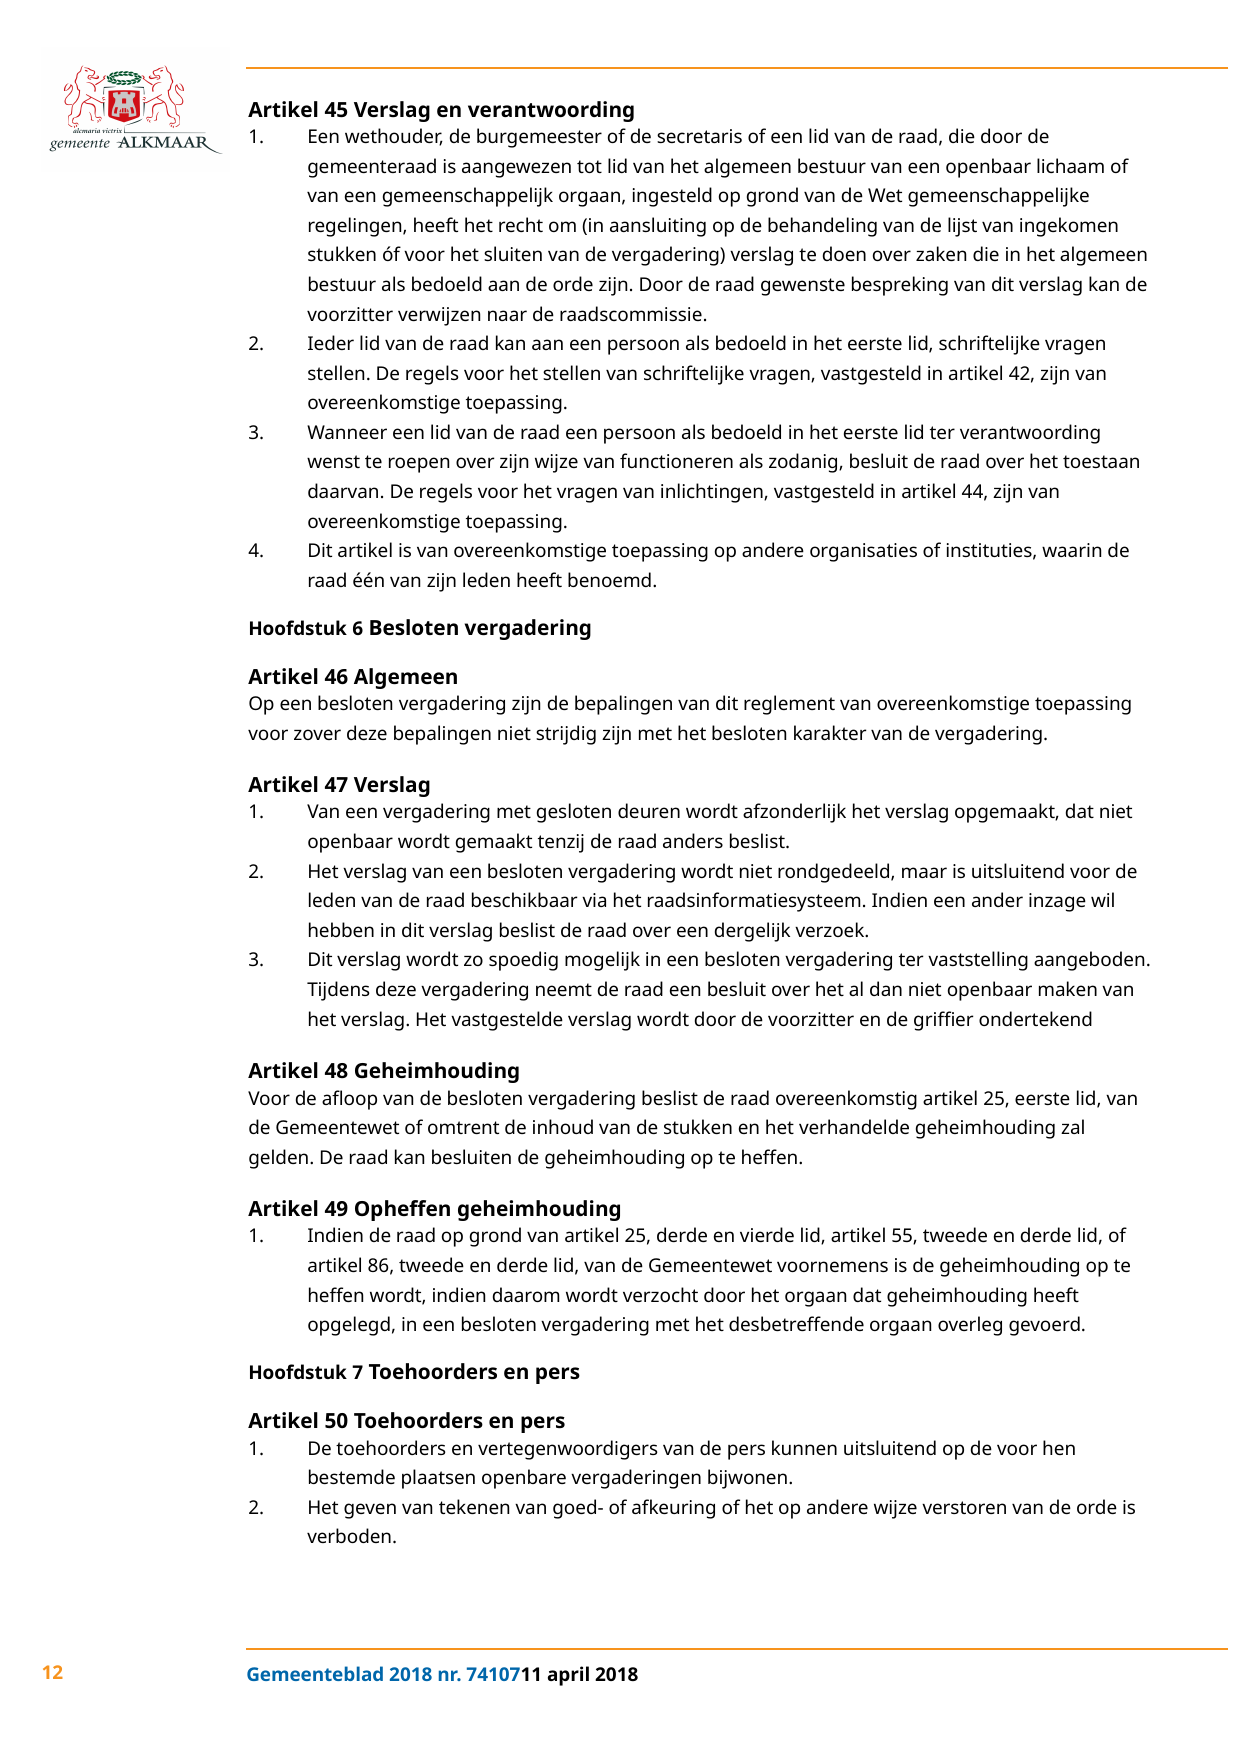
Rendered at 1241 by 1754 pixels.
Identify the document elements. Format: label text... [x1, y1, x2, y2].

text Voor de afloop van de besloten vergadering beslist de raad overeenkomstig artikel 25, eerste lid, van de Gemeentewet of omtrent de inhoud van de stukken en het verhandelde geheimhouding zal gelden. De raad kan besluiten de geheimhouding op te heffen. [248, 1085, 1152, 1169]
text Artikel 49 Opheffen geheimhouding [248, 1194, 1152, 1223]
list Dit artikel is van overeenkomstige toepassing op andere organisaties of instituties, waarin de raad één van zijn leden heeft benoemd. [248, 537, 1152, 593]
list Van een vergadering met gesloten deuren wordt afzonderlijk het verslag opgemaakt, dat niet openbaar wordt gemaakt tenzij de raad anders beslist. [248, 799, 1152, 854]
text Op een besloten vergadering zijn de bepalingen van dit reglement van overeenkomstige toepassing voor zover deze bepalingen niet strijdig zijn met het besloten karakter van de vergadering. [248, 690, 1152, 746]
text Hoofdstuk 7 Toehoorders en pers [248, 1357, 1152, 1386]
list Ieder lid van de raad kan aan een persoon als bedoeld in het eerste lid, schriftelijke vragen stellen. De regels voor het stellen van schriftelijke vragen, vastgesteld in artikel 42, zijn van overeenkomstige toepassing. [248, 330, 1152, 415]
text Artikel 50 Toehoorders en pers [248, 1406, 1152, 1435]
list Dit verslag wordt zo spoedig mogelijk in een besloten vergadering ter vaststelling aangeboden. Tijdens deze vergadering neemt de raad een besluit over het al dan niet openbaar maken van het verslag. Het vastgestelde verslag wordt door de voorzitter en de griffier ondertekend [248, 947, 1152, 1032]
text Artikel 45 Verslag en verantwoording [248, 95, 1152, 123]
list Indien de raad op grond van artikel 25, derde en vierde lid, artikel 55, tweede en derde lid, of artikel 86, tweede en derde lid, van de Gemeentewet voornemens is de geheimhouding op te heffen wordt, indien daarom wordt verzocht door het orgaan dat geheimhouding heeft opgelegd, in een besloten vergadering met het desbetreffende orgaan overleg gevoerd. [248, 1223, 1152, 1337]
list Het verslag van een besloten vergadering wordt niet rondgedeeld, maar is uitsluitend voor de leden van de raad beschikbaar via het raadsinformatiesysteem. Indien een ander inzage wil hebben in dit verslag beslist de raad over een dergelijk verzoek. [248, 858, 1152, 943]
list Het geven van tekenen van goed- of afkeuring of het op andere wijze verstoren van de orde is verboden. [248, 1494, 1152, 1549]
list Wanneer een lid van de raad een persoon als bedoeld in het eerste lid ter verantwoording wenst te roepen over zijn wijze van functioneren als zodanig, besluit de raad over het toestaan daarvan. De regels voor het vragen van inlichtingen, vastgesteld in artikel 44, zijn van overeenkomstige toepassing. [248, 419, 1152, 533]
list De toehoorders en vertegenwoordigers van de pers kunnen uitsluitend op de voor hen bestemde plaatsen openbare vergaderingen bijwonen. [248, 1435, 1152, 1490]
text Artikel 46 Algemeen [248, 662, 1152, 690]
list Een wethouder, de burgemeester of de secretaris of een lid van de raad, die door de gemeenteraad is aangewezen tot lid van het algemeen bestuur van een openbaar lichaam of van een gemeenschappelijk orgaan, ingesteld op grond van de Wet gemeenschappelijke regelingen, heeft het recht om (in aansluiting op de behandeling van de lijst van ingekomen stukken óf voor het sluiten van de vergadering) verslag te doen over zaken die in het algemeen bestuur als bedoeld aan de orde zijn. Door de raad gewenste bespreking van dit verslag kan de voorzitter verwijzen naar de raadscommissie. [248, 123, 1152, 326]
text Artikel 47 Verslag [248, 770, 1152, 799]
text Hoofdstuk 6 Besloten vergadering [248, 613, 1152, 641]
picture [41, 47, 231, 172]
text Artikel 48 Geheimhouding [248, 1056, 1152, 1085]
